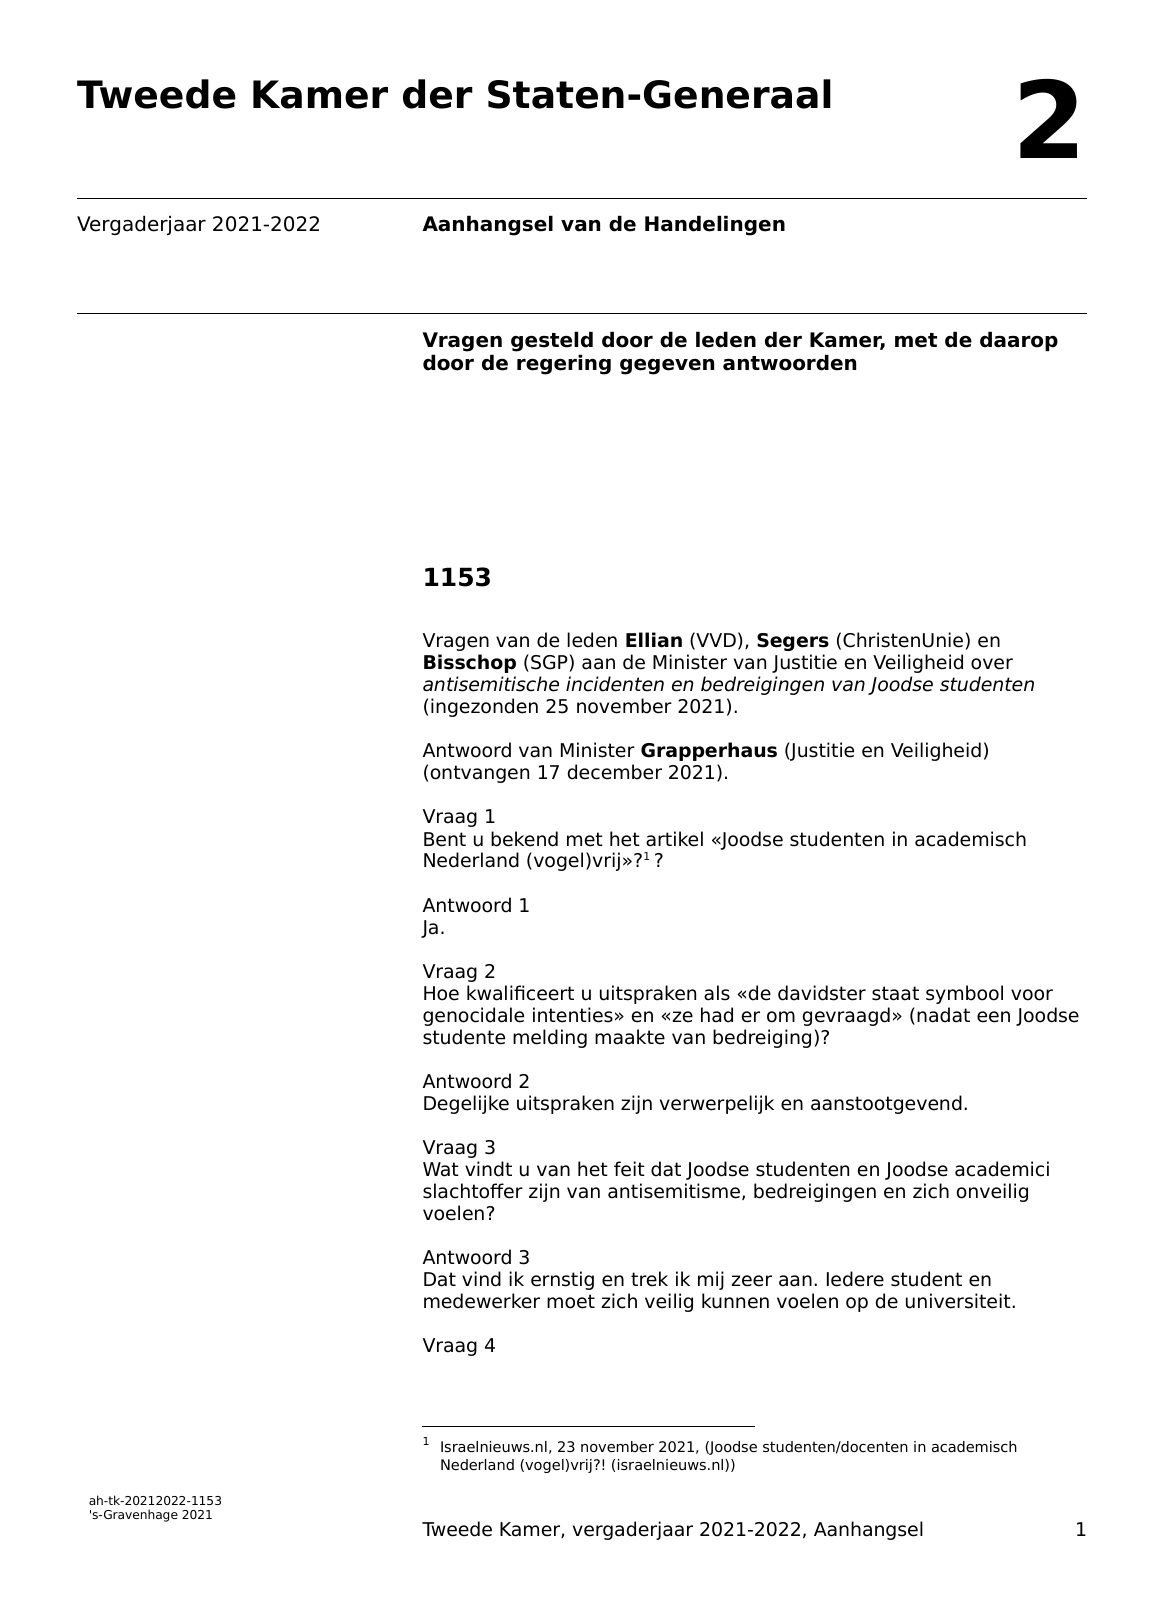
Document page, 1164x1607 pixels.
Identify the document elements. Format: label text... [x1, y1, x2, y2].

text Dat vind ik ernstig en trek ik mij zeer aan. Iedere student en medewerker moet zich veilig kunnen voelen op de universiteit. [422, 1269, 1087, 1313]
text Wat vindt u van het feit dat Joodse studenten en Joodse academici slachtoffer zijn van antisemitisme, bedreigingen en zich onveilig voelen? [422, 1159, 1087, 1225]
text Ja. [422, 917, 1087, 938]
table_cell Vragen gesteld door de leden der Kamer, met de daarop door de regering gegeven antwoorden [422, 314, 1087, 375]
text Antwoord 3 [422, 1247, 1087, 1269]
text Vraag 2 [422, 961, 1087, 983]
text Vraag 1 [422, 806, 1087, 828]
table_cell Aanhangsel van de Handelingen [422, 199, 1087, 313]
text Vraag 4 [422, 1335, 1087, 1357]
table_cell [77, 314, 422, 375]
text Antwoord 1 [422, 894, 1087, 917]
table_header 2 [886, 59, 1087, 198]
text Degelijke uitspraken zijn verwerpelijk en aanstootgevend. [422, 1093, 1087, 1115]
text Israelnieuws.nl, 23 november 2021, (Joodse studenten/docenten in academisch Nederland (vogel)vrij?! (israelnieuws.nl)) [422, 1435, 1087, 1474]
table_cell Vergaderjaar 2021-2022 [77, 199, 422, 313]
text Vraag 3 [422, 1137, 1087, 1159]
text Hoe kwalificeert u uitspraken als «de davidster staat symbool voor genocidale intenties» en «ze had er om gevraagd» (nadat een Joodse studente melding maakte van bedreiging)? [422, 983, 1087, 1049]
text ah-tk-20212022-1153 [88, 1494, 323, 1508]
text 1153 [422, 563, 1087, 592]
text 's-Gravenhage 2021 [88, 1508, 323, 1522]
text Bent u bekend met het artikel «Joodse studenten in academisch Nederland (vogel)vrij»?? [422, 828, 1087, 872]
table_header Tweede Kamer der Staten-Generaal [77, 59, 886, 198]
text Antwoord van Minister Grapperhaus (Justitie en Veiligheid) (ontvangen 17 december 2021). [422, 740, 1087, 784]
text Vragen van de leden Ellian (VVD), Segers (ChristenUnie) en Bisschop (SGP) aan de Minister van Justitie en Veiligheid over antisemitische incidenten en bedreigingen van Joodse studenten (ingezonden 25 november 2021). [422, 630, 1087, 718]
text Antwoord 2 [422, 1071, 1087, 1093]
